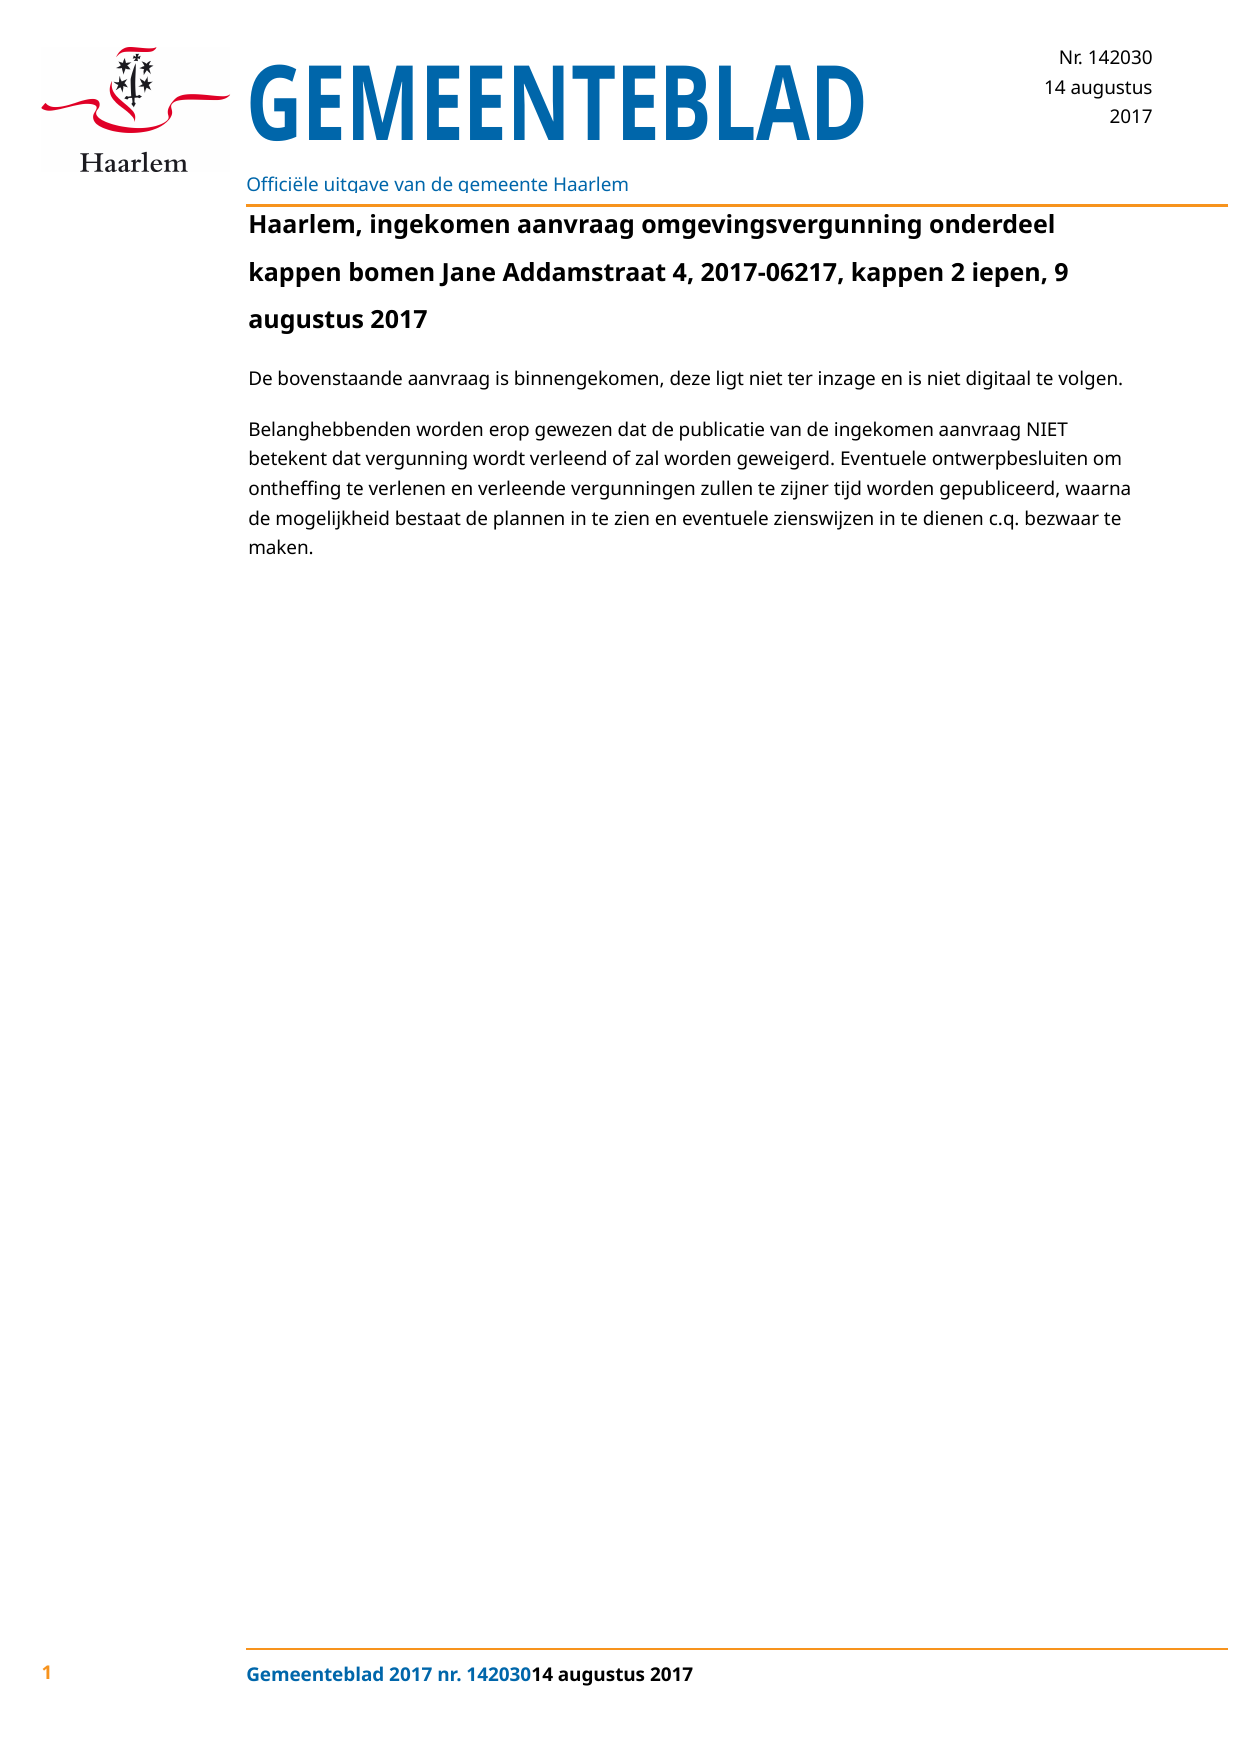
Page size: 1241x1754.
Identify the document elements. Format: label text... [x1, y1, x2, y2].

text Haarlem, ingekomen aanvraag omgevingsvergunning onderdeel kappen bomen Jane Addamstraat 4, 2017-06217, kappen 2 iepen, 9 augustus 2017 [248, 207, 1152, 336]
picture [41, 47, 231, 172]
text Belanghebbenden worden erop gewezen dat de publicatie van de ingekomen aanvraag NIET betekent dat vergunning wordt verleend of zal worden geweigerd. Eventuele ontwerpbesluiten om ontheffing te verlenen en verleende vergunningen zullen te zijner tijd worden gepubliceerd, waarna de mogelijkheid bestaat de plannen in te zien en eventuele zienswijzen in te dienen c.q. bezwaar te maken. [248, 416, 1152, 560]
text De bovenstaande aanvraag is binnengekomen, deze ligt niet ter inzage en is niet digitaal te volgen. [248, 366, 1152, 391]
